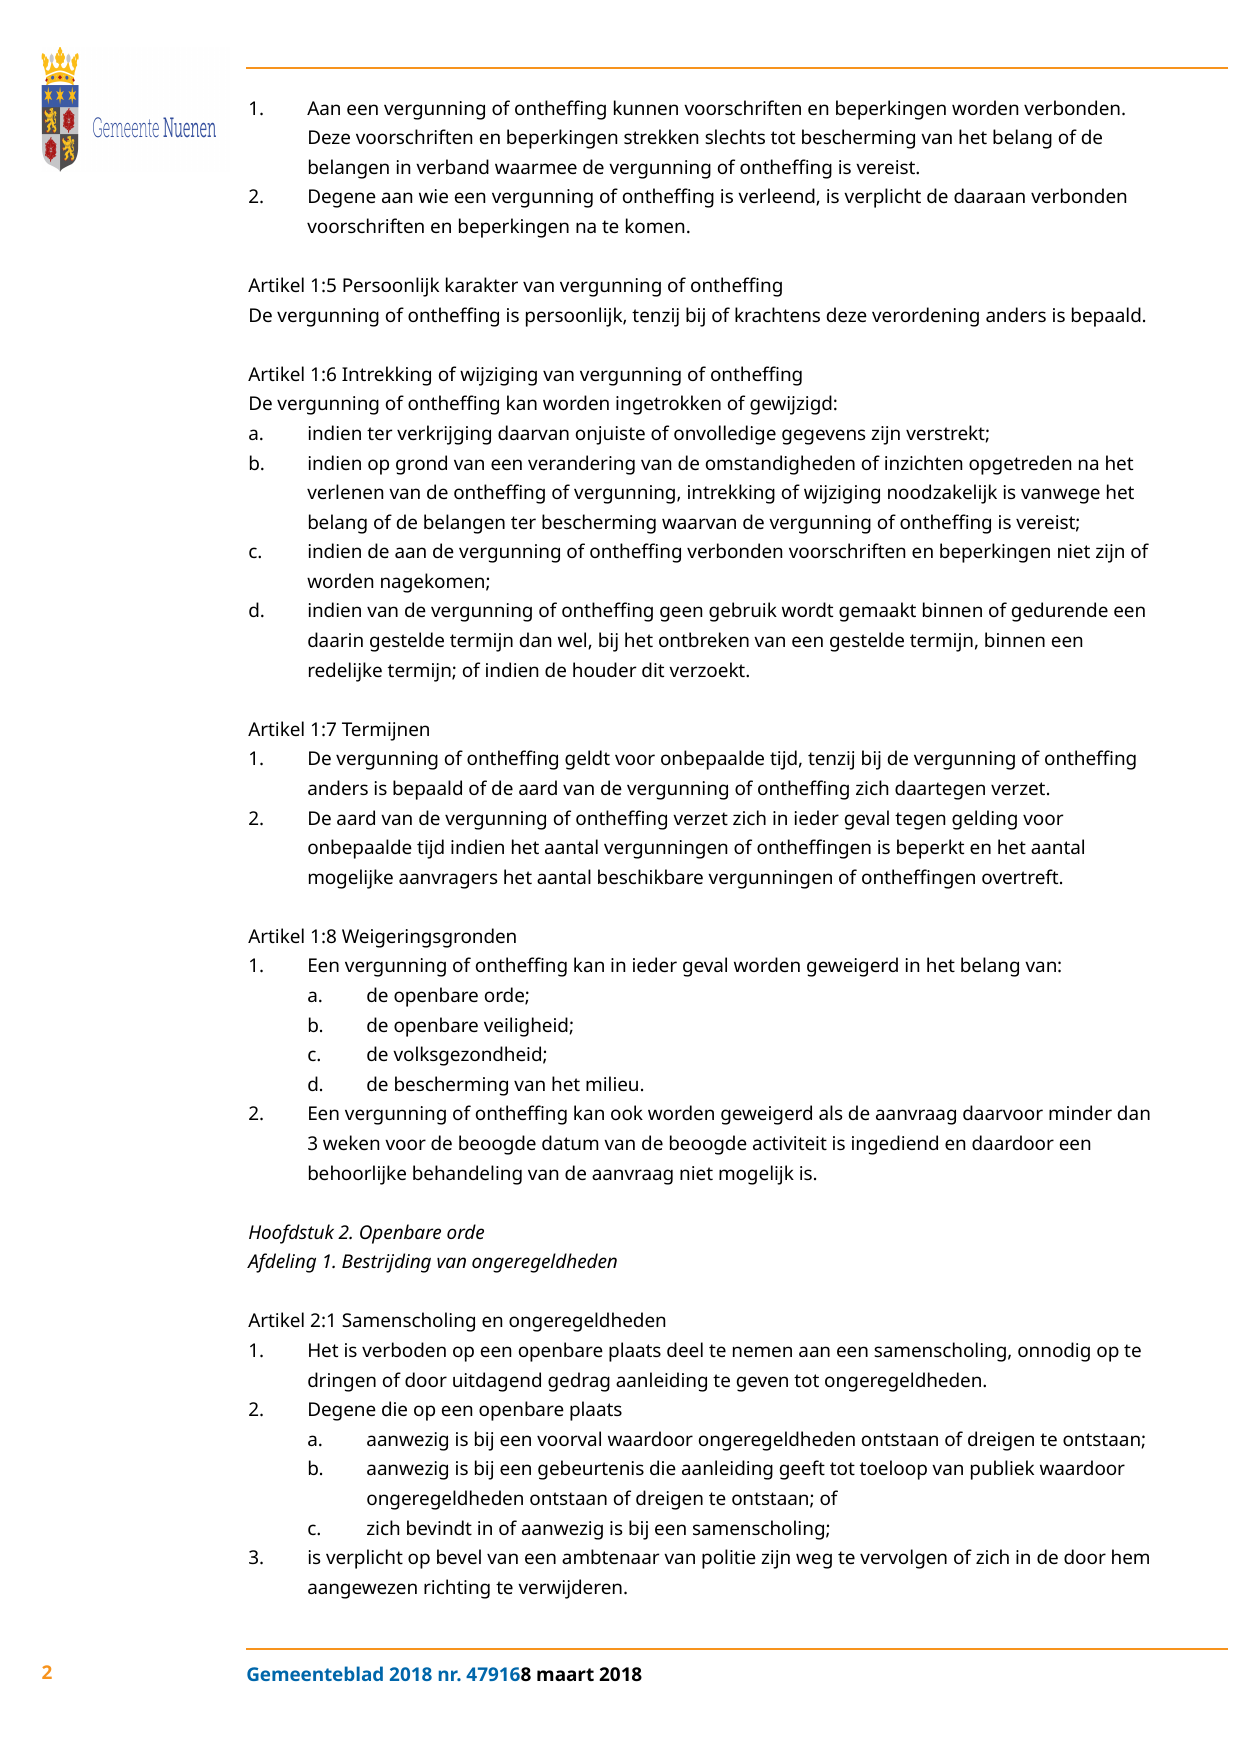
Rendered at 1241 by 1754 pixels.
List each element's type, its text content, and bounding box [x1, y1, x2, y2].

list de volksgezondheid; [307, 1041, 1152, 1067]
list Een vergunning of ontheffing kan ook worden geweigerd als de aanvraag daarvoor minder dan 3 weken voor de beoogde datum van de beoogde activiteit is ingediend en daardoor een behoorlijke behandeling van de aanvraag niet mogelijk is. [248, 1101, 1152, 1186]
text De vergunning of ontheffing kan worden ingetrokken of gewijzigd: [248, 391, 1152, 416]
list de openbare orde; [307, 982, 1152, 1008]
list aanwezig is bij een gebeurtenis die aanleiding geeft tot toeloop van publiek waardoor ongeregeldheden ontstaan of dreigen te ontstaan; of [307, 1456, 1152, 1511]
text Artikel 1:8 Weigeringsgronden [248, 923, 1152, 949]
list de openbare veiligheid; [307, 1012, 1152, 1038]
text Artikel 1:6 Intrekking of wijziging van vergunning of ontheffing [248, 361, 1152, 387]
list Een vergunning of ontheffing kan in ieder geval worden geweigerd in het belang van: [248, 953, 1152, 978]
list indien de aan de vergunning of ontheffing verbonden voorschriften en beperkingen niet zijn of worden nagekomen; [248, 538, 1152, 594]
list indien ter verkrijging daarvan onjuiste of onvolledige gegevens zijn verstrekt; [248, 420, 1152, 446]
list Aan een vergunning of ontheffing kunnen voorschriften en beperkingen worden verbonden. Deze voorschriften en beperkingen strekken slechts tot bescherming van het belang of de belangen in verband waarmee de vergunning of ontheffing is vereist. [248, 95, 1152, 180]
picture [41, 47, 231, 172]
list Degene aan wie een vergunning of ontheffing is verleend, is verplicht de daaraan verbonden voorschriften en beperkingen na te komen. [248, 183, 1152, 239]
list Het is verboden op een openbare plaats deel te nemen aan een samenscholing, onnodig op te dringen of door uitdagend gedrag aanleiding te geven tot ongeregeldheden. [248, 1337, 1152, 1393]
text Hoofdstuk 2. Openbare orde [248, 1219, 1152, 1245]
text Artikel 1:5 Persoonlijk karakter van vergunning of ontheffing [248, 272, 1152, 298]
text Artikel 2:1 Samenscholing en ongeregeldheden [248, 1308, 1152, 1333]
list De aard van de vergunning of ontheffing verzet zich in ieder geval tegen gelding voor onbepaalde tijd indien het aantal vergunningen of ontheffingen is beperkt en het aantal mogelijke aanvragers het aantal beschikbare vergunningen of ontheffingen overtreft. [248, 805, 1152, 890]
list indien op grond van een verandering van de omstandigheden of inzichten opgetreden na het verlenen van de ontheffing of vergunning, intrekking of wijziging noodzakelijk is vanwege het belang of de belangen ter bescherming waarvan de vergunning of ontheffing is vereist; [248, 450, 1152, 535]
list zich bevindt in of aanwezig is bij een samenscholing; [307, 1515, 1152, 1541]
list de bescherming van het milieu. [307, 1071, 1152, 1097]
text Artikel 1:7 Termijnen [248, 716, 1152, 742]
list De vergunning of ontheffing geldt voor onbepaalde tijd, tenzij bij de vergunning of ontheffing anders is bepaald of de aard van de vergunning of ontheffing zich daartegen verzet. [248, 746, 1152, 801]
text De vergunning of ontheffing is persoonlijk, tenzij bij of krachtens deze verordening anders is bepaald. [248, 302, 1152, 328]
text Afdeling 1. Bestrijding van ongeregeldheden [248, 1248, 1152, 1274]
list aanwezig is bij een voorval waardoor ongeregeldheden ontstaan of dreigen te ontstaan; [307, 1426, 1152, 1452]
list Degene die op een openbare plaats [248, 1396, 1152, 1422]
list is verplicht op bevel van een ambtenaar van politie zijn weg te vervolgen of zich in de door hem aangewezen richting te verwijderen. [248, 1544, 1152, 1600]
list indien van de vergunning of ontheffing geen gebruik wordt gemaakt binnen of gedurende een daarin gestelde termijn dan wel, bij het ontbreken van een gestelde termijn, binnen een redelijke termijn; of indien de houder dit verzoekt. [248, 598, 1152, 683]
